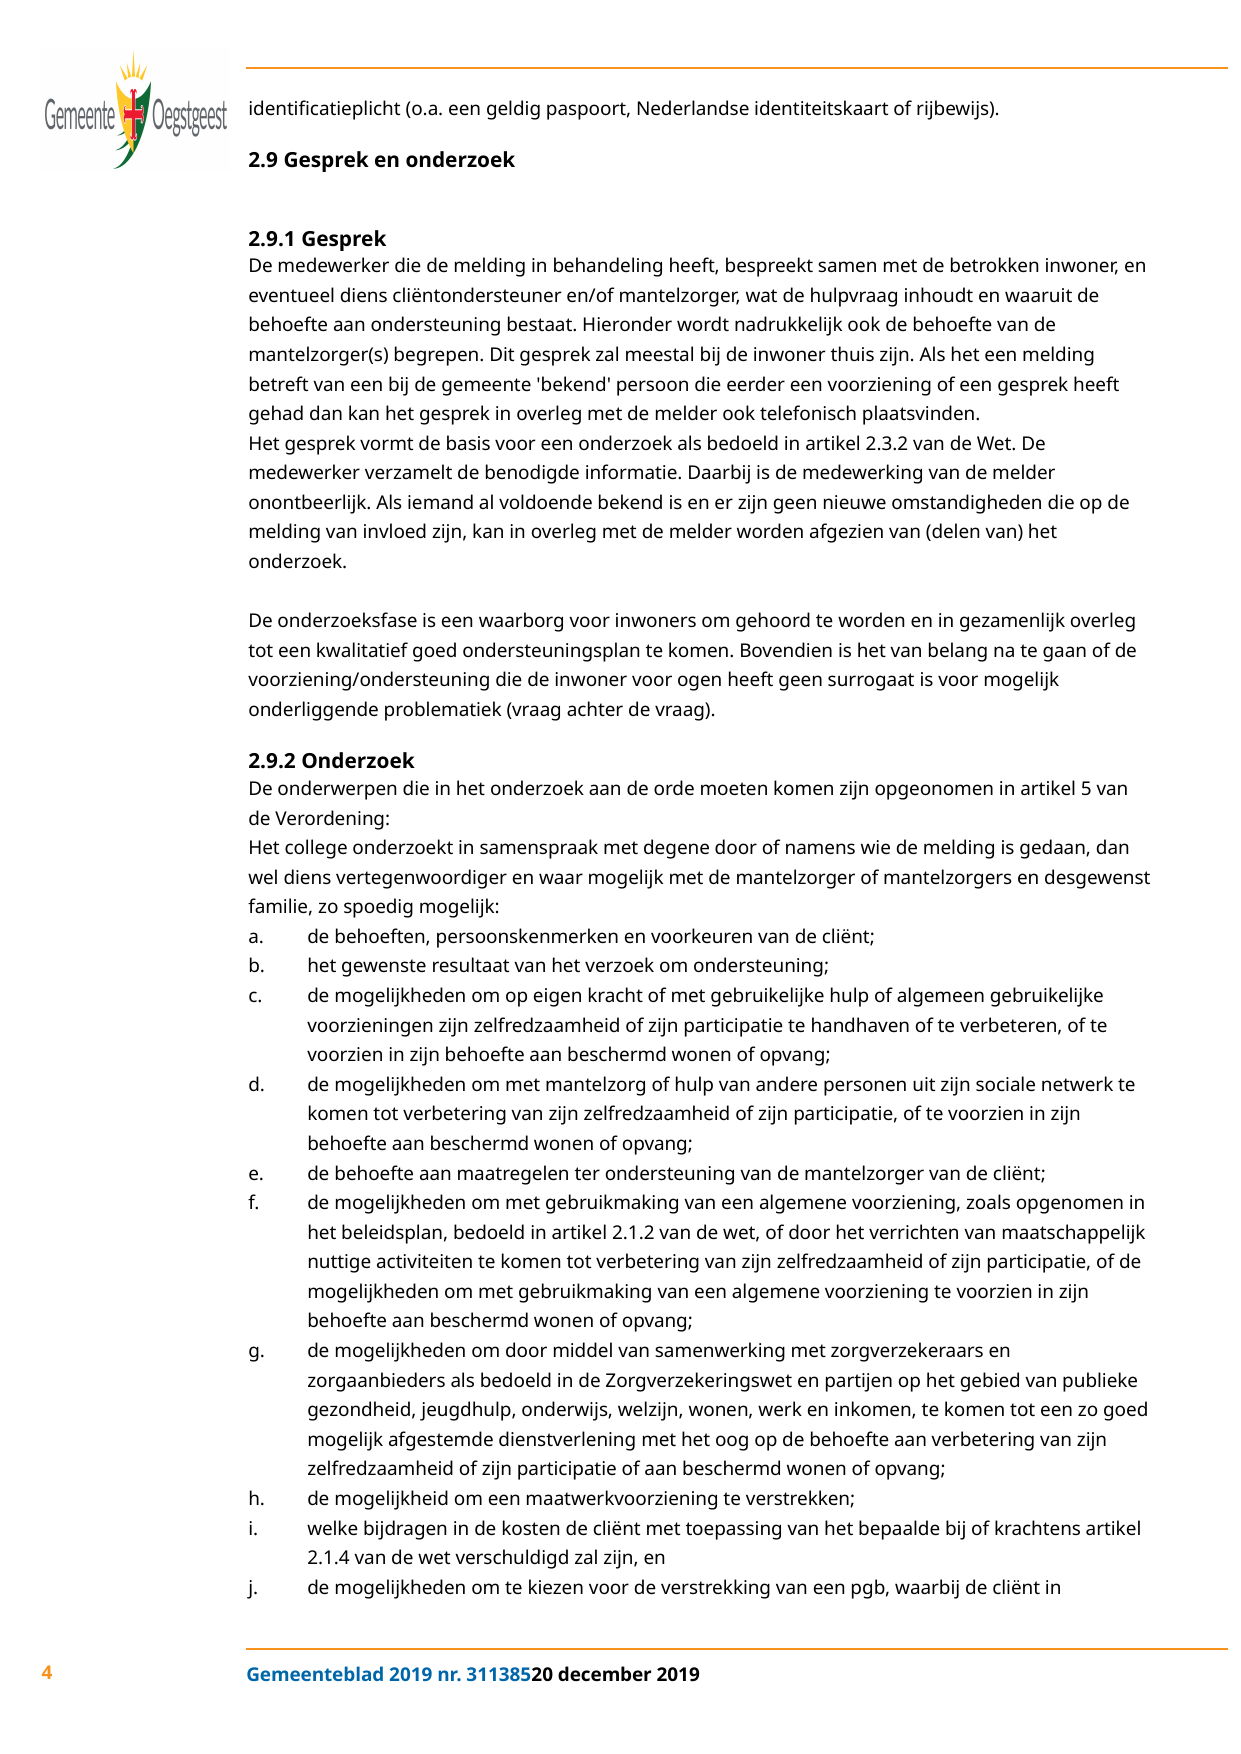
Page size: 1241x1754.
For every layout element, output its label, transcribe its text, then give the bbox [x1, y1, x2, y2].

text Het gesprek vormt de basis voor een onderzoek als bedoeld in artikel 2.3.2 van de Wet. De medewerker verzamelt de benodigde informatie. Daarbij is de medewerking van de melder onontbeerlijk. Als iemand al voldoende bekend is en er zijn geen nieuwe omstandigheden die op de melding van invloed zijn, kan in overleg met de melder worden afgezien van (delen van) het onderzoek. [248, 430, 1152, 574]
text 2.9 Gesprek en onderzoek [248, 145, 1152, 174]
list de mogelijkheid om een maatwerkvoorziening te verstrekken; [248, 1485, 1152, 1511]
text De medewerker die de melding in behandeling heeft, bespreekt samen met de betrokken inwoner, en eventueel diens cliëntondersteuner en/of mantelzorger, wat de hulpvraag inhoudt en waaruit de behoefte aan ondersteuning bestaat. Hieronder wordt nadrukkelijk ook de behoefte van de mantelzorger(s) begrepen. Dit gesprek zal meestal bij de inwoner thuis zijn. Als het een melding betreft van een bij de gemeente 'bekend' persoon die eerder een voorziening of een gesprek heeft gehad dan kan het gesprek in overleg met de melder ook telefonisch plaatsvinden. [248, 252, 1152, 426]
text De onderwerpen die in het onderzoek aan de orde moeten komen zijn opgeonomen in artikel 5 van de Verordening: [248, 775, 1152, 830]
text 2.9.1 Gesprek [248, 224, 1152, 252]
list de mogelijkheden om door middel van samenwerking met zorgverzekeraars en zorgaanbieders als bedoeld in de Zorgverzekeringswet en partijen op het gebied van publieke gezondheid, jeugdhulp, onderwijs, welzijn, wonen, werk en inkomen, te komen tot een zo goed mogelijk afgestemde dienstverlening met het oog op de behoefte aan verbetering van zijn zelfredzaamheid of zijn participatie of aan beschermd wonen of opvang; [248, 1337, 1152, 1481]
picture [41, 47, 231, 172]
list de behoeften, persoonskenmerken en voorkeuren van de cliënt; [248, 923, 1152, 949]
text Het college onderzoekt in samenspraak met degene door of namens wie de melding is gedaan, dan wel diens vertegenwoordiger en waar mogelijk met de mantelzorger of mantelzorgers en desgewenst familie, zo spoedig mogelijk: [248, 834, 1152, 919]
list de mogelijkheden om te kiezen voor de verstrekking van een pgb, waarbij de cliënt in [248, 1574, 1152, 1599]
list de mogelijkheden om met gebruikmaking van een algemene voorziening, zoals opgenomen in het beleidsplan, bedoeld in artikel 2.1.2 van de wet, of door het verrichten van maatschappelijk nuttige activiteiten te komen tot verbetering van zijn zelfredzaamheid of zijn participatie, of de mogelijkheden om met gebruikmaking van een algemene voorziening te voorzien in zijn behoefte aan beschermd wonen of opvang; [248, 1189, 1152, 1333]
list welke bijdragen in de kosten de cliënt met toepassing van het bepaalde bij of krachtens artikel 2.1.4 van de wet verschuldigd zal zijn, en [248, 1515, 1152, 1570]
list het gewenste resultaat van het verzoek om ondersteuning; [248, 953, 1152, 978]
list de behoefte aan maatregelen ter ondersteuning van de mantelzorger van de cliënt; [248, 1160, 1152, 1185]
list de mogelijkheden om op eigen kracht of met gebruikelijke hulp of algemeen gebruikelijke voorzieningen zijn zelfredzaamheid of zijn participatie te handhaven of te verbeteren, of te voorzien in zijn behoefte aan beschermd wonen of opvang; [248, 982, 1152, 1067]
text De onderzoeksfase is een waarborg voor inwoners om gehoord te worden en in gezamenlijk overleg tot een kwalitatief goed ondersteuningsplan te komen. Bovendien is het van belang na te gaan of de voorziening/ondersteuning die de inwoner voor ogen heeft geen surrogaat is voor mogelijk onderliggende problematiek (vraag achter de vraag). [248, 607, 1152, 722]
text 2.9.2 Onderzoek [248, 747, 1152, 775]
list de mogelijkheden om met mantelzorg of hulp van andere personen uit zijn sociale netwerk te komen tot verbetering van zijn zelfredzaamheid of zijn participatie, of te voorzien in zijn behoefte aan beschermd wonen of opvang; [248, 1071, 1152, 1156]
text identificatieplicht (o.a. een geldig paspoort, Nederlandse identiteitskaart of rijbewijs). [248, 95, 1152, 121]
